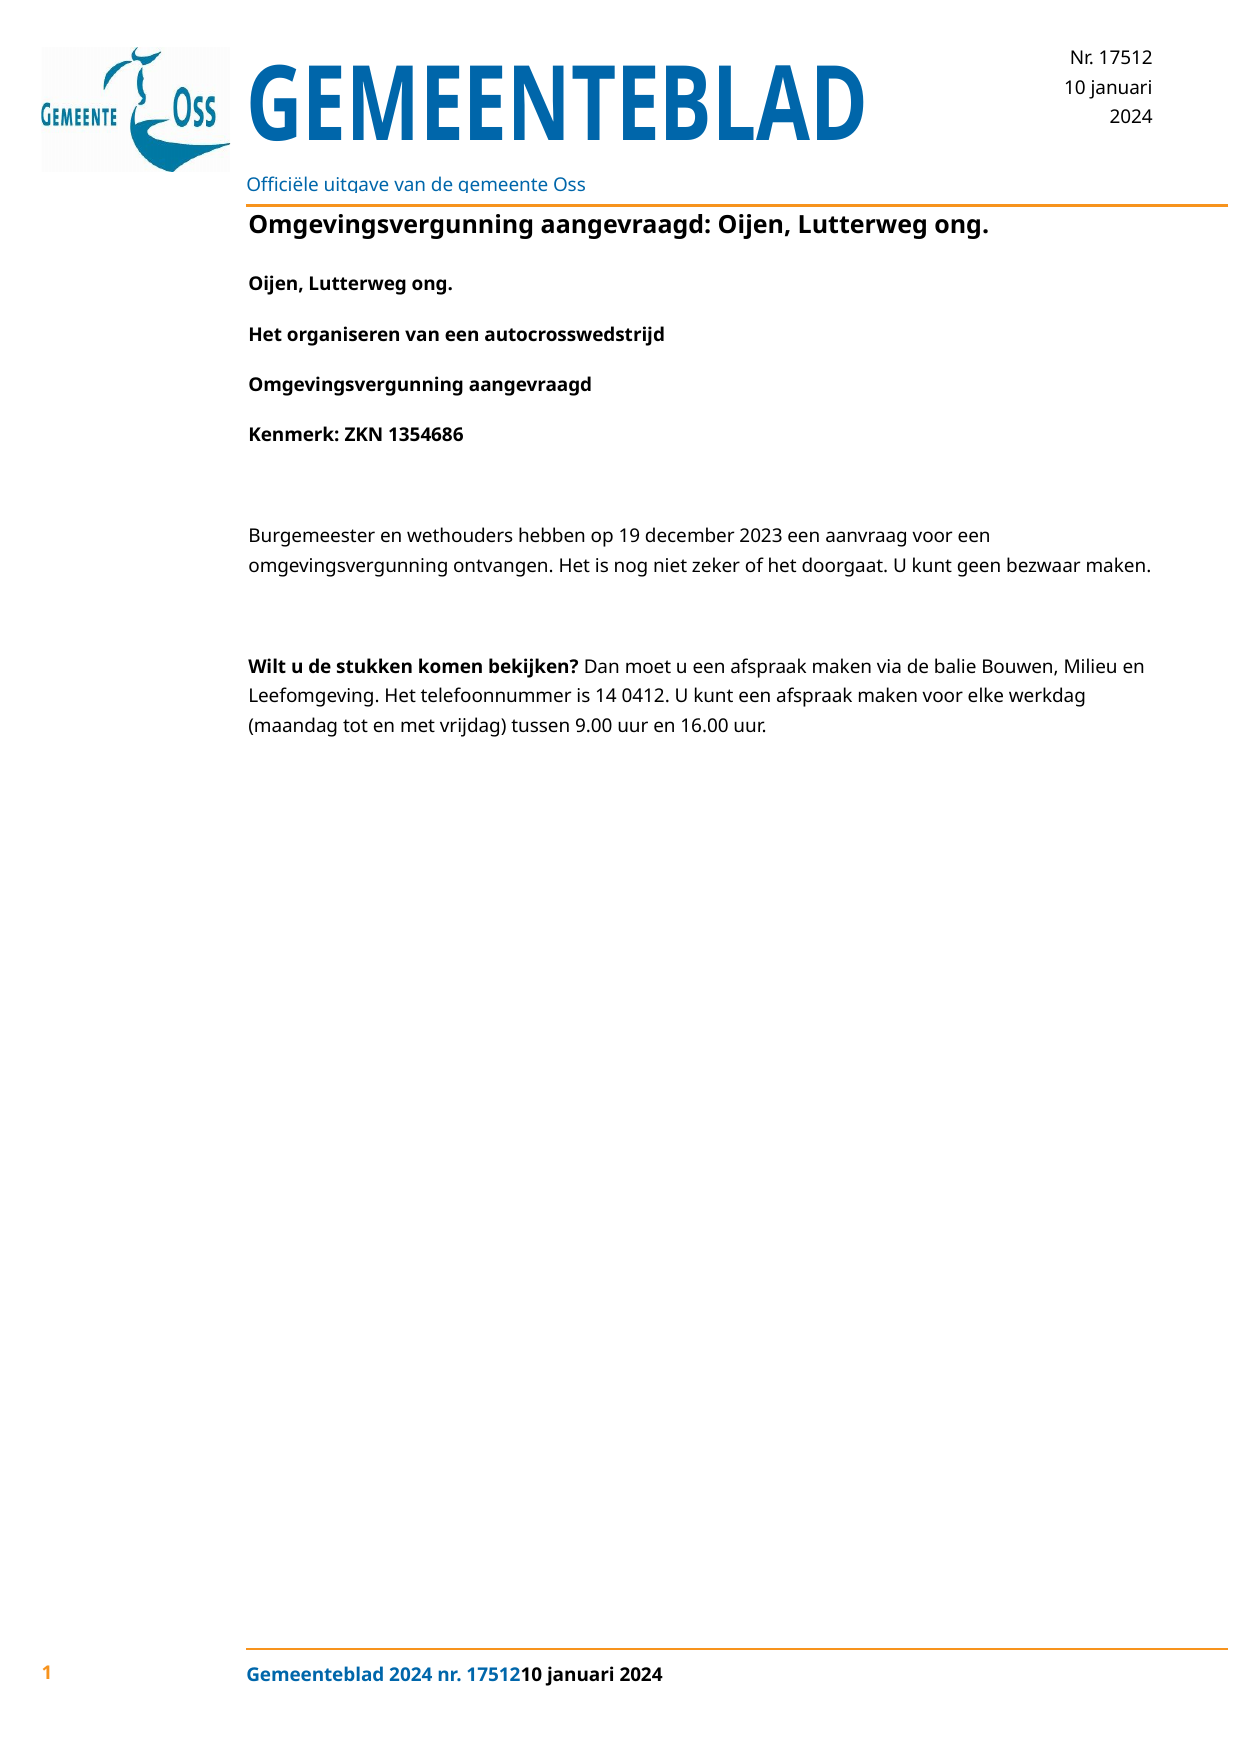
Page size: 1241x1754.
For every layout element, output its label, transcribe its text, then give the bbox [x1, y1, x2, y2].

text Omgevingsvergunning aangevraagd: Oijen, Lutterweg ong. [248, 207, 1152, 241]
text Het organiseren van een autocrosswedstrijd [248, 321, 1152, 346]
text Kenmerk: ZKN 1354686 [248, 422, 1152, 447]
text Burgemeester en wethouders hebben op 19 december 2023 een aanvraag voor een omgevingsvergunning ontvangen. Het is nog niet zeker of het doorgaat. U kunt geen bezwaar maken. [248, 522, 1152, 578]
text Omgevingsvergunning aangevraagd [248, 371, 1152, 397]
text Oijen, Lutterweg ong. [248, 270, 1152, 296]
text Wilt u de stukken komen bekijken? Dan moet u een afspraak maken via de balie Bouwen, Milieu en Leefomgeving. Het telefoonnummer is 14 0412. U kunt een afspraak maken voor elke werkdag (maandag tot en met vrijdag) tussen 9.00 uur en 16.00 uur. [248, 653, 1152, 738]
picture [41, 47, 231, 172]
